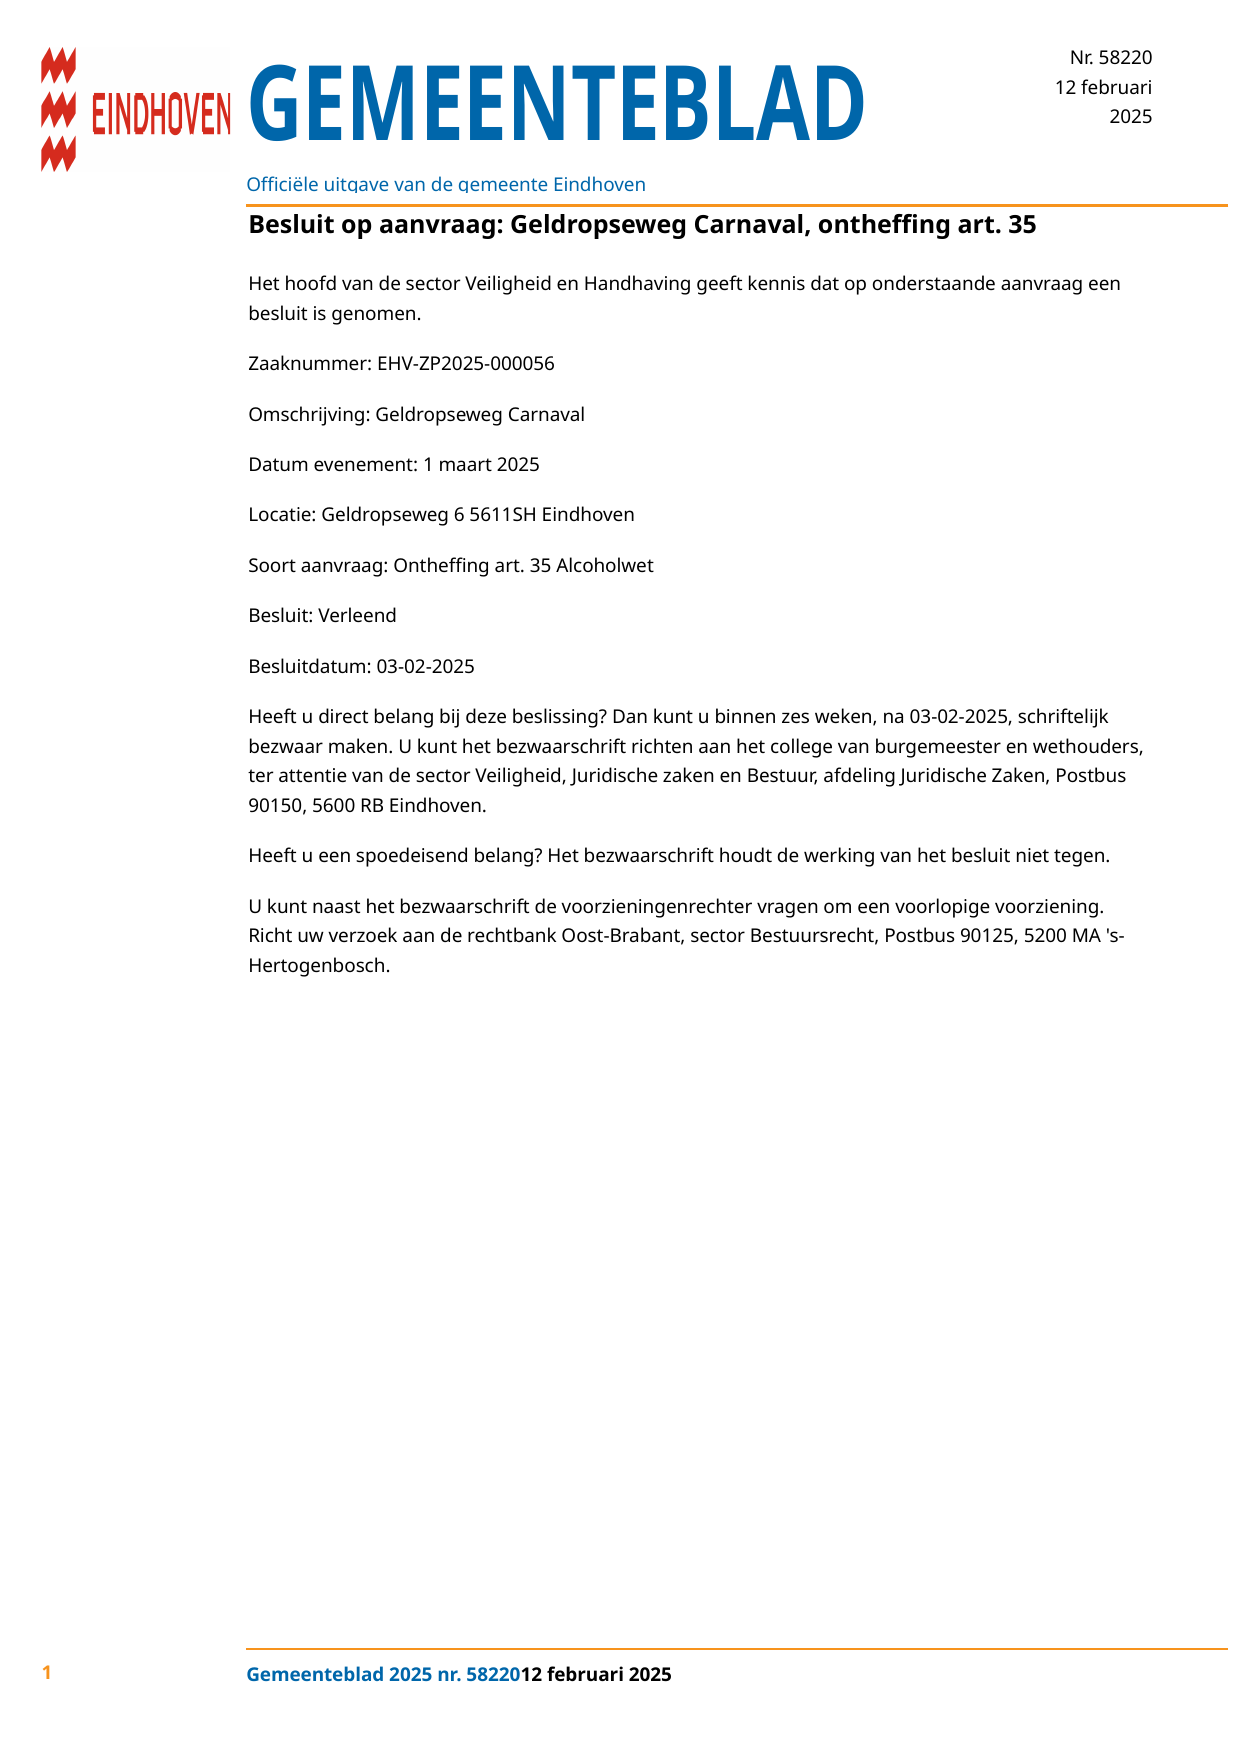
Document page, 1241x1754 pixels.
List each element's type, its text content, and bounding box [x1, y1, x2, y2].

text Het hoofd van de sector Veiligheid en Handhaving geeft kennis dat op onderstaande aanvraag een besluit is genomen. [248, 270, 1152, 326]
text Locatie: Geldropseweg 6 5611SH Eindhoven [248, 502, 1152, 527]
text Zaaknummer: EHV-ZP2025-000056 [248, 350, 1152, 376]
text Besluit op aanvraag: Geldropseweg Carnaval, ontheffing art. 35 [248, 207, 1152, 241]
text U kunt naast het bezwaarschrift de voorzieningenrechter vragen om een voorlopige voorziening. Richt uw verzoek aan de rechtbank Oost-Brabant, sector Bestuursrecht, Postbus 90125, 5200 MA 's-Hertogenbosch. [248, 893, 1152, 978]
picture [41, 47, 231, 172]
text Heeft u direct belang bij deze beslissing? Dan kunt u binnen zes weken, na 03-02-2025, schriftelijk bezwaar maken. U kunt het bezwaarschrift richten aan het college van burgemeester en wethouders, ter attentie van de sector Veiligheid, Juridische zaken en Bestuur, afdeling Juridische Zaken, Postbus 90150, 5600 RB Eindhoven. [248, 703, 1152, 818]
text Heeft u een spoedeisend belang? Het bezwaarschrift houdt de werking van het besluit niet tegen. [248, 842, 1152, 868]
text Datum evenement: 1 maart 2025 [248, 451, 1152, 477]
text Besluitdatum: 03-02-2025 [248, 653, 1152, 678]
text Besluit: Verleend [248, 602, 1152, 628]
text Soort aanvraag: Ontheffing art. 35 Alcoholwet [248, 552, 1152, 578]
text Omschrijving: Geldropseweg Carnaval [248, 401, 1152, 426]
